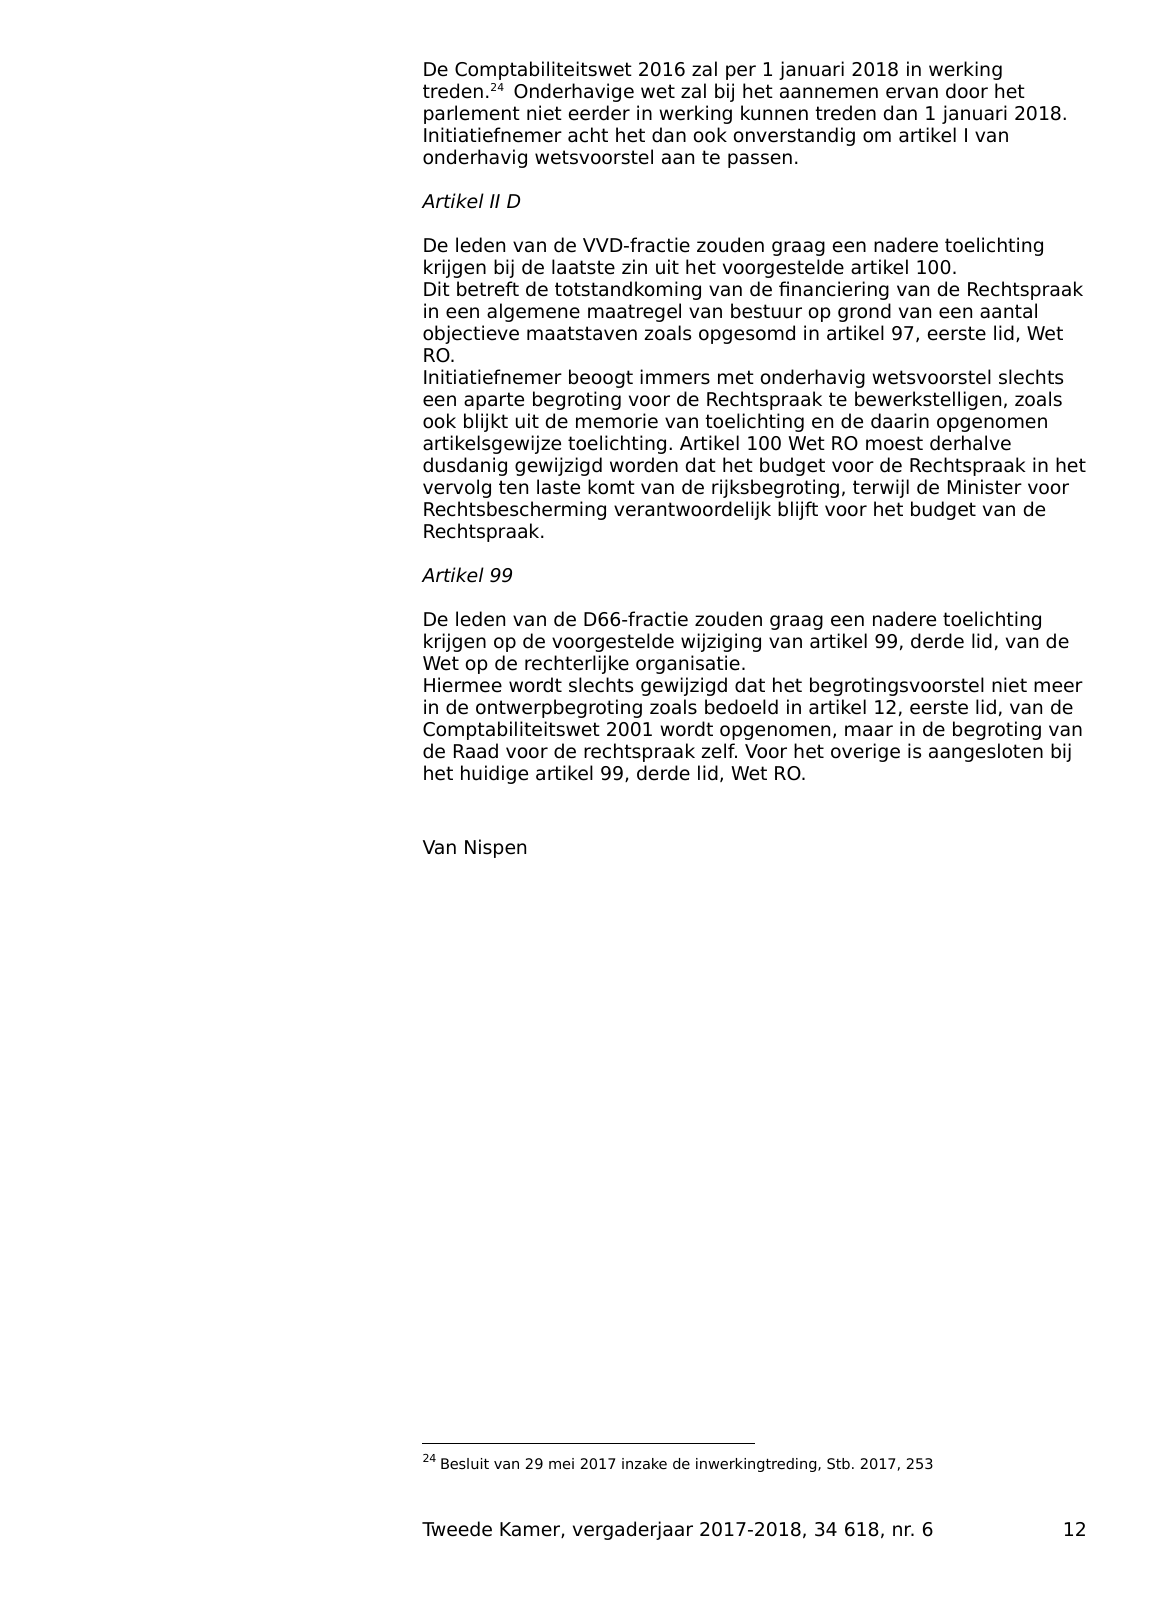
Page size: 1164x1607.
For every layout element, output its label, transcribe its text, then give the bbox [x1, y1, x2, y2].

text Initiatiefnemer beoogt immers met onderhavig wetsvoorstel slechts een aparte begroting voor de Rechtspraak te bewerkstelligen, zoals ook blijkt uit de memorie van toelichting en de daarin opgenomen artikelsgewijze toelichting. Artikel 100 Wet RO moest derhalve dusdanig gewijzigd worden dat het budget voor de Rechtspraak in het vervolg ten laste komt van de rijksbegroting, terwijl de Minister voor Rechtsbescherming verantwoordelijk blijft voor het budget van de Rechtspraak. [422, 367, 1087, 543]
text Besluit van 29 mei 2017 inzake de inwerkingtreding, Stb. 2017, 253 [422, 1452, 1087, 1474]
text De leden van de D66-fractie zouden graag een nadere toelichting krijgen op de voorgestelde wijziging van artikel 99, derde lid, van de Wet op de rechterlijke organisatie. [422, 609, 1087, 675]
subtitle Artikel II D [422, 191, 1087, 213]
text De Comptabiliteitswet 2016 zal per 1 januari 2018 in werking treden. Onderhavige wet zal bij het aannemen ervan door het parlement niet eerder in werking kunnen treden dan 1 januari 2018. Initiatiefnemer acht het dan ook onverstandig om artikel I van onderhavig wetsvoorstel aan te passen. [422, 59, 1087, 169]
text Van Nispen [422, 815, 1087, 859]
text Hiermee wordt slechts gewijzigd dat het begrotingsvoorstel niet meer in de ontwerpbegroting zoals bedoeld in artikel 12, eerste lid, van de Comptabiliteitswet 2001 wordt opgenomen, maar in de begroting van de Raad voor de rechtspraak zelf. Voor het overige is aangesloten bij het huidige artikel 99, derde lid, Wet RO. [422, 675, 1087, 785]
subtitle Artikel 99 [422, 565, 1087, 587]
text Dit betreft de totstandkoming van de financiering van de Rechtspraak in een algemene maatregel van bestuur op grond van een aantal objectieve maatstaven zoals opgesomd in artikel 97, eerste lid, Wet RO. [422, 279, 1087, 367]
text De leden van de VVD-fractie zouden graag een nadere toelichting krijgen bij de laatste zin uit het voorgestelde artikel 100. [422, 235, 1087, 279]
